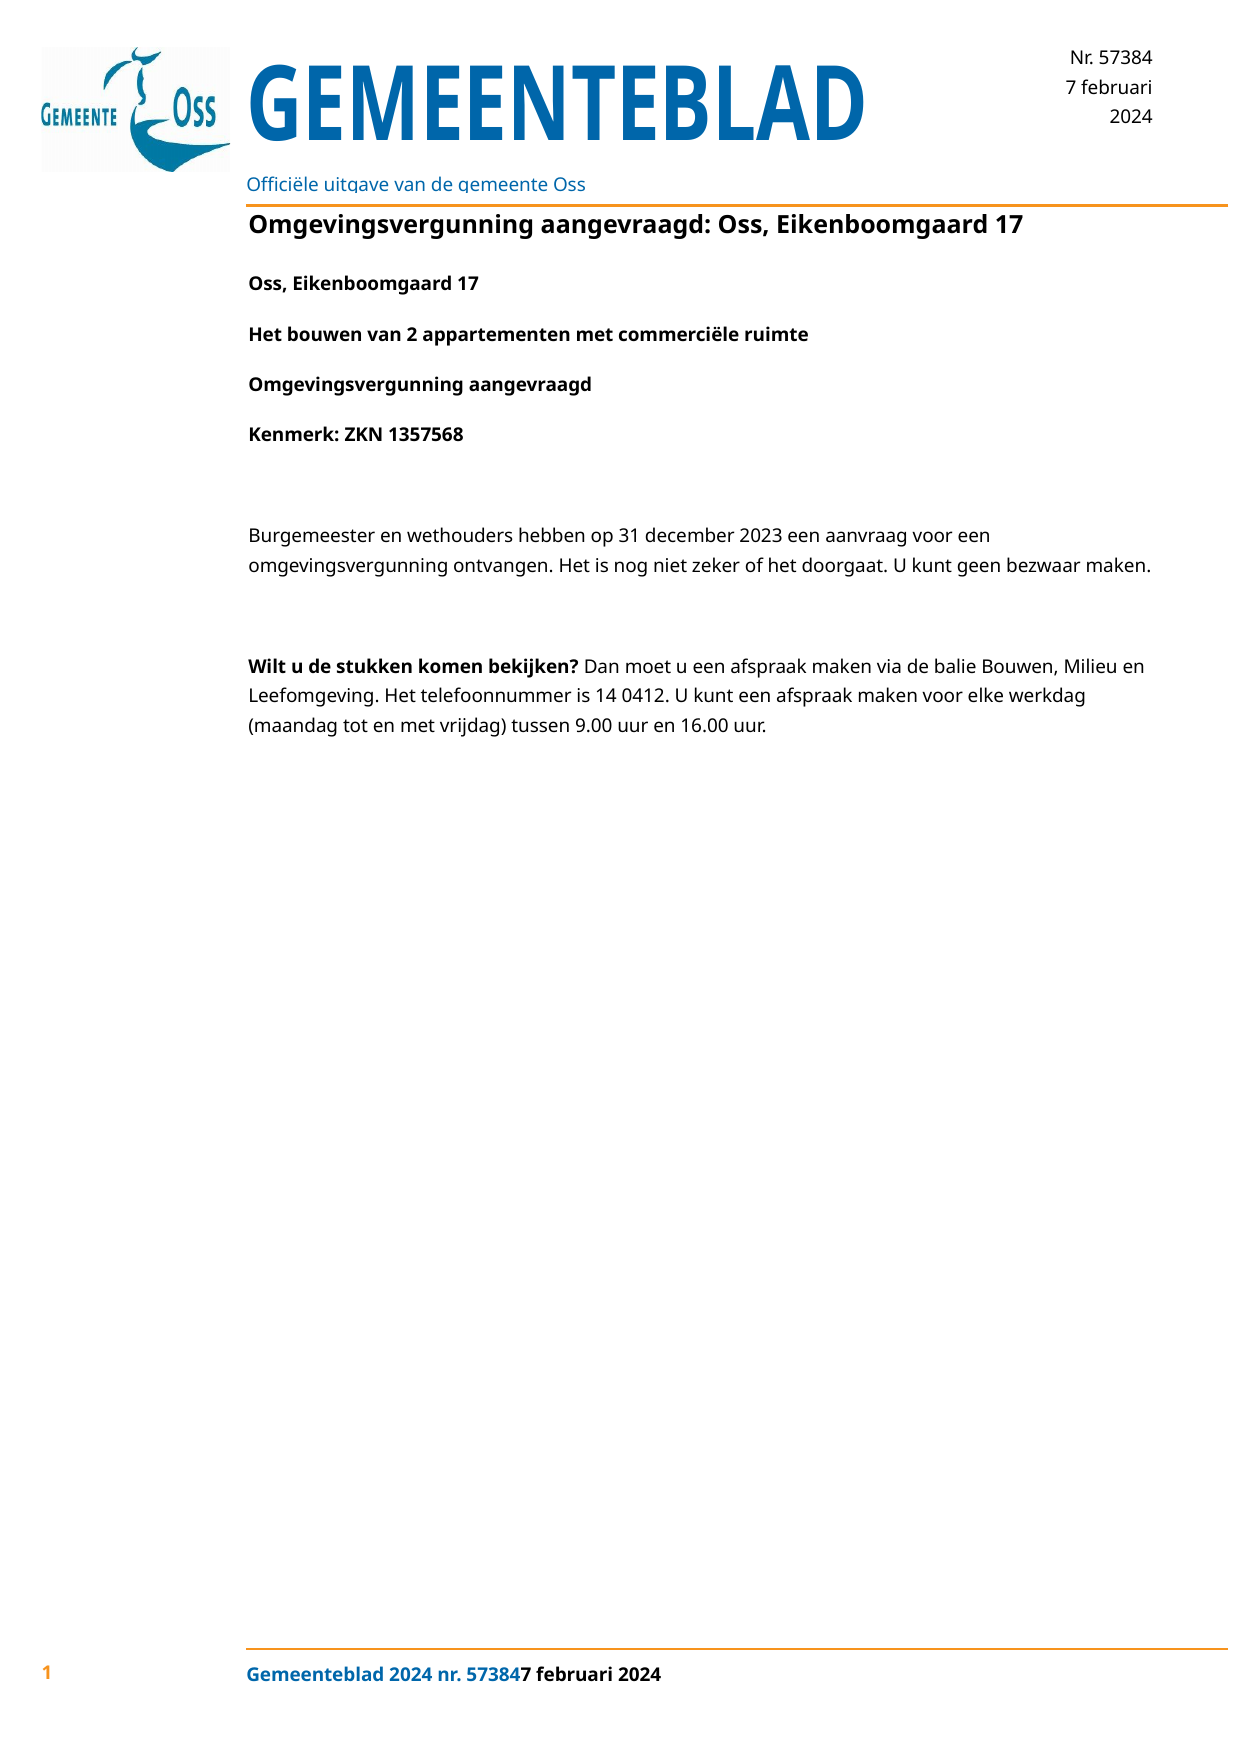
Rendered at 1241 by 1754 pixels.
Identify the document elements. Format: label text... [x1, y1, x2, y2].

text Het bouwen van 2 appartementen met commerciële ruimte [248, 321, 1152, 346]
text Burgemeester en wethouders hebben op 31 december 2023 een aanvraag voor een omgevingsvergunning ontvangen. Het is nog niet zeker of het doorgaat. U kunt geen bezwaar maken. [248, 522, 1152, 578]
text Wilt u de stukken komen bekijken? Dan moet u een afspraak maken via de balie Bouwen, Milieu en Leefomgeving. Het telefoonnummer is 14 0412. U kunt een afspraak maken voor elke werkdag (maandag tot en met vrijdag) tussen 9.00 uur en 16.00 uur. [248, 653, 1152, 738]
picture [41, 47, 231, 172]
text Kenmerk: ZKN 1357568 [248, 422, 1152, 447]
text Omgevingsvergunning aangevraagd: Oss, Eikenboomgaard 17 [248, 207, 1152, 241]
text Oss, Eikenboomgaard 17 [248, 270, 1152, 296]
text Omgevingsvergunning aangevraagd [248, 371, 1152, 397]
